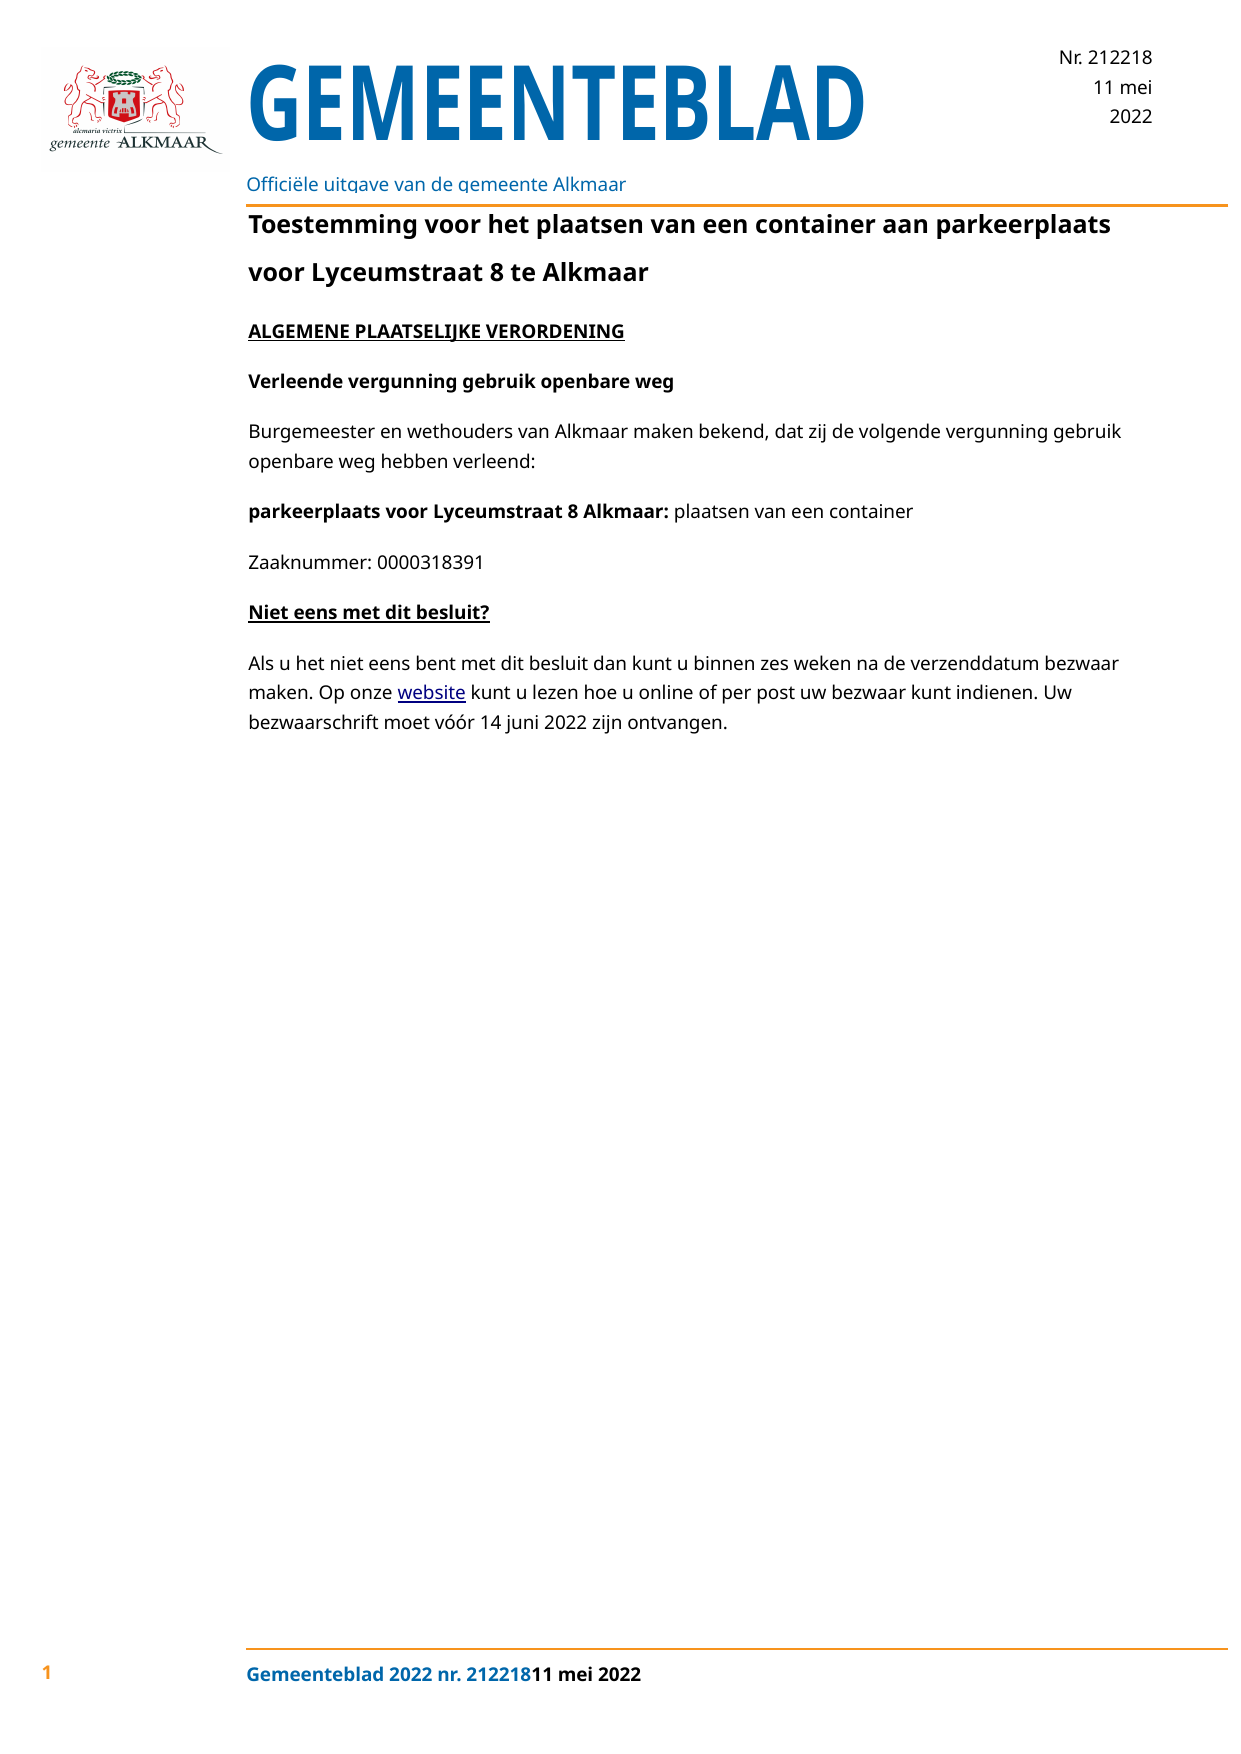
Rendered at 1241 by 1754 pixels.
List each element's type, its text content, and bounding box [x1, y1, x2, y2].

text ALGEMENE PLAATSELIJKE VERORDENING [248, 318, 1152, 344]
text Verleende vergunning gebruik openbare weg [248, 368, 1152, 394]
text Burgemeester en wethouders van Alkmaar maken bekend, dat zij de volgende vergunning gebruik openbare weg hebben verleend: [248, 419, 1152, 474]
text Niet eens met dit besluit? [248, 599, 1152, 625]
picture [41, 47, 231, 172]
text Als u het niet eens bent met dit besluit dan kunt u binnen zes weken na de verzenddatum bezwaar maken. Op onze website kunt u lezen hoe u online of per post uw bezwaar kunt indienen. Uw bezwaarschrift moet vóór 14 juni 2022 zijn ontvangen. [248, 650, 1152, 735]
text parkeerplaats voor Lyceumstraat 8 Alkmaar: plaatsen van een container [248, 499, 1152, 524]
text Toestemming voor het plaatsen van een container aan parkeerplaats voor Lyceumstraat 8 te Alkmaar [248, 207, 1152, 288]
text Zaaknummer: 0000318391 [248, 549, 1152, 575]
